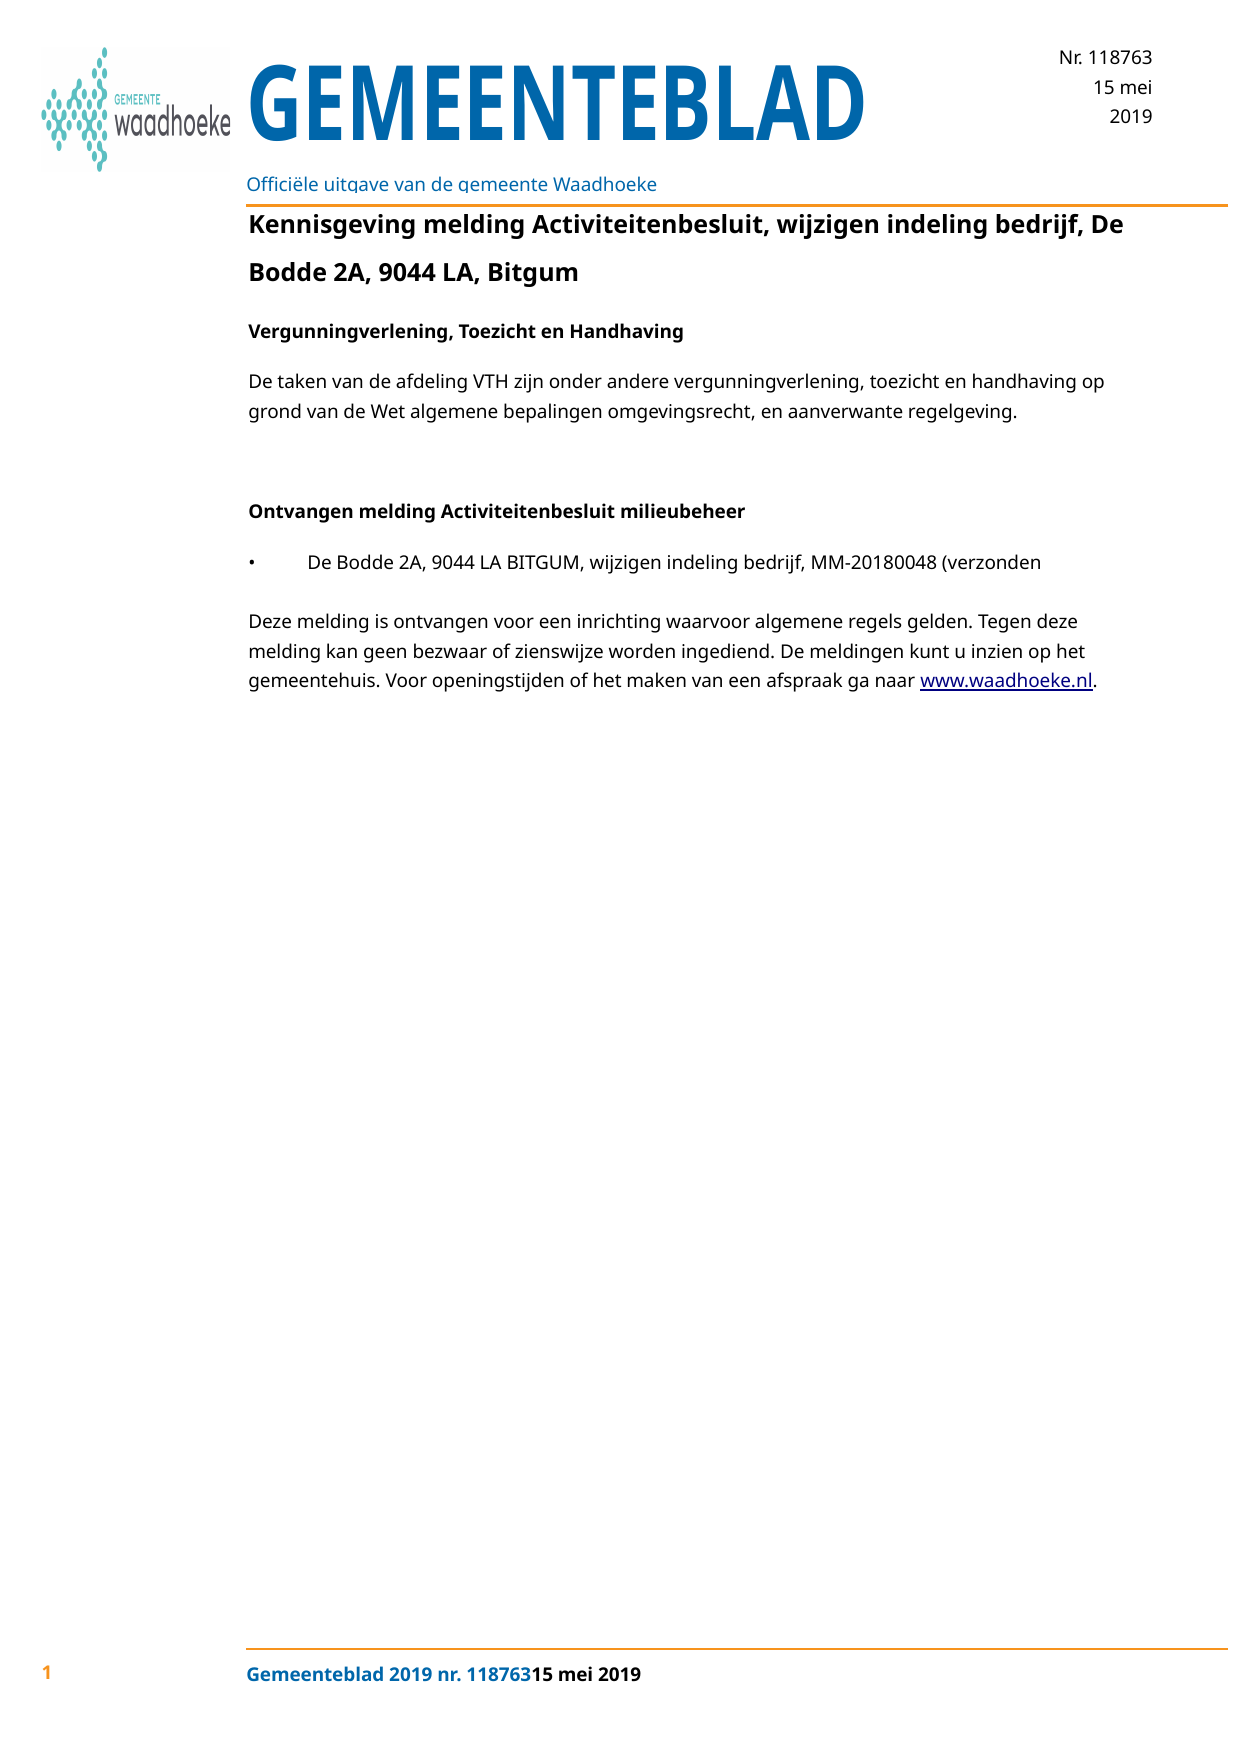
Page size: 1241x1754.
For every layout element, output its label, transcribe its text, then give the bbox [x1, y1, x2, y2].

text Kennisgeving melding Activiteitenbesluit, wijzigen indeling bedrijf, De Bodde 2A, 9044 LA, Bitgum [248, 207, 1152, 288]
text De taken van de afdeling VTH zijn onder andere vergunningverlening, toezicht en handhaving op grond van de Wet algemene bepalingen omgevingsrecht, en aanverwante regelgeving. [248, 368, 1152, 424]
list De Bodde 2A, 9044 LA BITGUM, wijzigen indeling bedrijf, MM-20180048 (verzonden [248, 549, 1152, 575]
text Deze melding is ontvangen voor een inrichting waarvoor algemene regels gelden. Tegen deze melding kan geen bezwaar of zienswijze worden ingediend. De meldingen kunt u inzien op het gemeentehuis. Voor openingstijden of het maken van een afspraak ga naar www.waadhoeke.nl. [248, 608, 1152, 693]
text Ontvangen melding Activiteitenbesluit milieubeheer [248, 499, 1152, 524]
text Vergunningverlening, Toezicht en Handhaving [248, 318, 1152, 344]
picture [41, 47, 231, 172]
